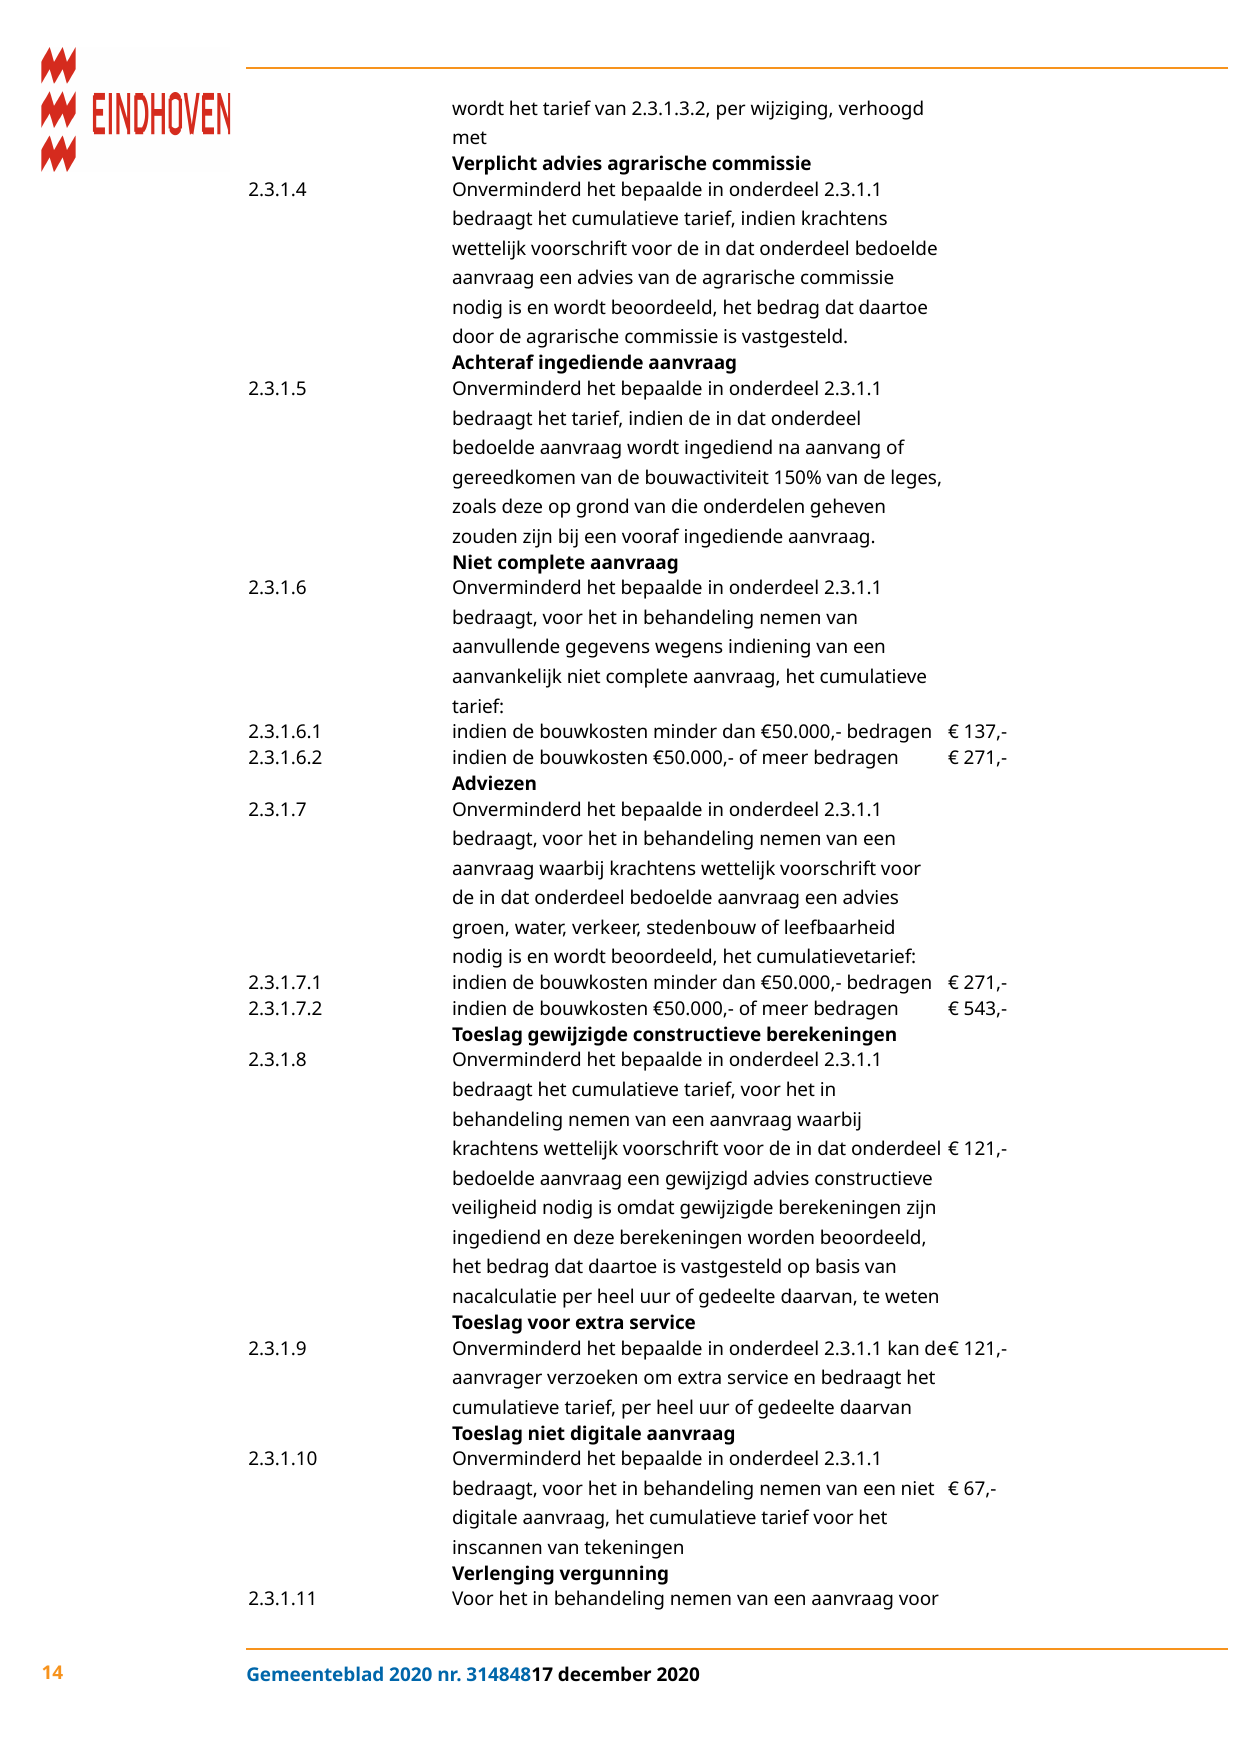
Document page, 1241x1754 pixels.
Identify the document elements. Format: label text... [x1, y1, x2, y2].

table_cell 2.3.1.4 [248, 176, 452, 349]
table_cell 2.3.1.7 [248, 796, 452, 969]
table_cell indien de bouwkosten €50.000,- of meer bedragen [452, 744, 948, 770]
table_cell [948, 176, 1152, 349]
table_cell Voor het in behandeling nemen van een aanvraag voor [452, 1586, 948, 1611]
table_cell indien de bouwkosten minder dan €50.000,- bedragen [452, 719, 948, 744]
table_cell [948, 1560, 1152, 1586]
table_cell [948, 549, 1152, 574]
table_cell Achteraf ingediende aanvraag [452, 350, 948, 375]
table_cell € 271,- [948, 970, 1152, 995]
table_cell Toeslag niet digitale aanvraag [452, 1420, 948, 1445]
table_cell Onverminderd het bepaalde in onderdeel 2.3.1.1 bedraagt, voor het in behandeling nemen van aanvullende gegevens wegens indiening van een aanvankelijk niet complete aanvraag, het cumulatieve tarief: [452, 575, 948, 719]
table_cell 2.3.1.6 [248, 575, 452, 719]
table_cell [948, 95, 1152, 150]
picture [41, 47, 231, 172]
table_cell [948, 1309, 1152, 1335]
table_cell indien de bouwkosten €50.000,- of meer bedragen [452, 995, 948, 1021]
table_cell [248, 1560, 452, 1586]
table_cell [948, 575, 1152, 719]
table_cell € 543,- [948, 995, 1152, 1021]
table_cell [948, 1420, 1152, 1445]
table_cell 2.3.1.11 [248, 1586, 452, 1611]
table_cell [948, 1021, 1152, 1047]
table_cell Verlenging vergunning [452, 1560, 948, 1586]
table_cell [248, 770, 452, 796]
table_cell 2.3.1.7.2 [248, 995, 452, 1021]
table_cell € 137,- [948, 719, 1152, 744]
table_cell [948, 796, 1152, 969]
table_cell [248, 1021, 452, 1047]
table_cell [248, 95, 452, 150]
table_cell 2.3.1.8 [248, 1047, 452, 1309]
table_cell [948, 770, 1152, 796]
table_cell 2.3.1.6.2 [248, 744, 452, 770]
table_cell 2.3.1.9 [248, 1335, 452, 1420]
table_cell Toeslag gewijzigde constructieve berekeningen [452, 1021, 948, 1047]
table_cell Onverminderd het bepaalde in onderdeel 2.3.1.1 bedraagt het cumulatieve tarief, indien krachtens wettelijk voorschrift voor de in dat onderdeel bedoelde aanvraag een advies van de agrarische commissie nodig is en wordt beoordeeld, het bedrag dat daartoe door de agrarische commissie is vastgesteld. [452, 176, 948, 349]
table_cell 2.3.1.10 [248, 1445, 452, 1560]
table_cell [248, 1420, 452, 1445]
table_cell Onverminderd het bepaalde in onderdeel 2.3.1.1 bedraagt, voor het in behandeling nemen van een niet digitale aanvraag, het cumulatieve tarief voor het inscannen van tekeningen [452, 1445, 948, 1560]
table_cell Adviezen [452, 770, 948, 796]
table_cell [948, 1586, 1152, 1611]
table_cell Onverminderd het bepaalde in onderdeel 2.3.1.1 bedraagt het tarief, indien de in dat onderdeel bedoelde aanvraag wordt ingediend na aanvang of gereedkomen van de bouwactiviteit 150% van de leges, zoals deze op grond van die onderdelen geheven zouden zijn bij een vooraf ingediende aanvraag. [452, 375, 948, 549]
table_cell [248, 1309, 452, 1335]
table_cell € 121,- [948, 1047, 1152, 1309]
table_cell 2.3.1.7.1 [248, 970, 452, 995]
table_cell Niet complete aanvraag [452, 549, 948, 574]
table_cell € 121,- [948, 1335, 1152, 1420]
table_cell [948, 350, 1152, 375]
table_cell Toeslag voor extra service [452, 1309, 948, 1335]
table_cell [248, 350, 452, 375]
table_cell indien de bouwkosten minder dan €50.000,- bedragen [452, 970, 948, 995]
table_cell 2.3.1.6.1 [248, 719, 452, 744]
table_cell € 271,- [948, 744, 1152, 770]
table_cell 2.3.1.5 [248, 375, 452, 549]
table_cell Onverminderd het bepaalde in onderdeel 2.3.1.1 kan de aanvrager verzoeken om extra service en bedraagt het cumulatieve tarief, per heel uur of gedeelte daarvan [452, 1335, 948, 1420]
table_cell [948, 150, 1152, 176]
table_cell wordt het tarief van 2.3.1.3.2, per wijziging, verhoogd met [452, 95, 948, 150]
table_cell [248, 150, 452, 176]
table_cell Onverminderd het bepaalde in onderdeel 2.3.1.1 bedraagt, voor het in behandeling nemen van een aanvraag waarbij krachtens wettelijk voorschrift voor de in dat onderdeel bedoelde aanvraag een advies groen, water, verkeer, stedenbouw of leefbaarheid nodig is en wordt beoordeeld, het cumulatievetarief: [452, 796, 948, 969]
table_cell Onverminderd het bepaalde in onderdeel 2.3.1.1 bedraagt het cumulatieve tarief, voor het in behandeling nemen van een aanvraag waarbij krachtens wettelijk voorschrift voor de in dat onderdeel bedoelde aanvraag een gewijzigd advies constructieve veiligheid nodig is omdat gewijzigde berekeningen zijn ingediend en deze berekeningen worden beoordeeld, het bedrag dat daartoe is vastgesteld op basis van nacalculatie per heel uur of gedeelte daarvan, te weten [452, 1047, 948, 1309]
table_cell [948, 375, 1152, 549]
table_cell [248, 549, 452, 574]
table_cell Verplicht advies agrarische commissie [452, 150, 948, 176]
table_cell € 67,- [948, 1445, 1152, 1560]
